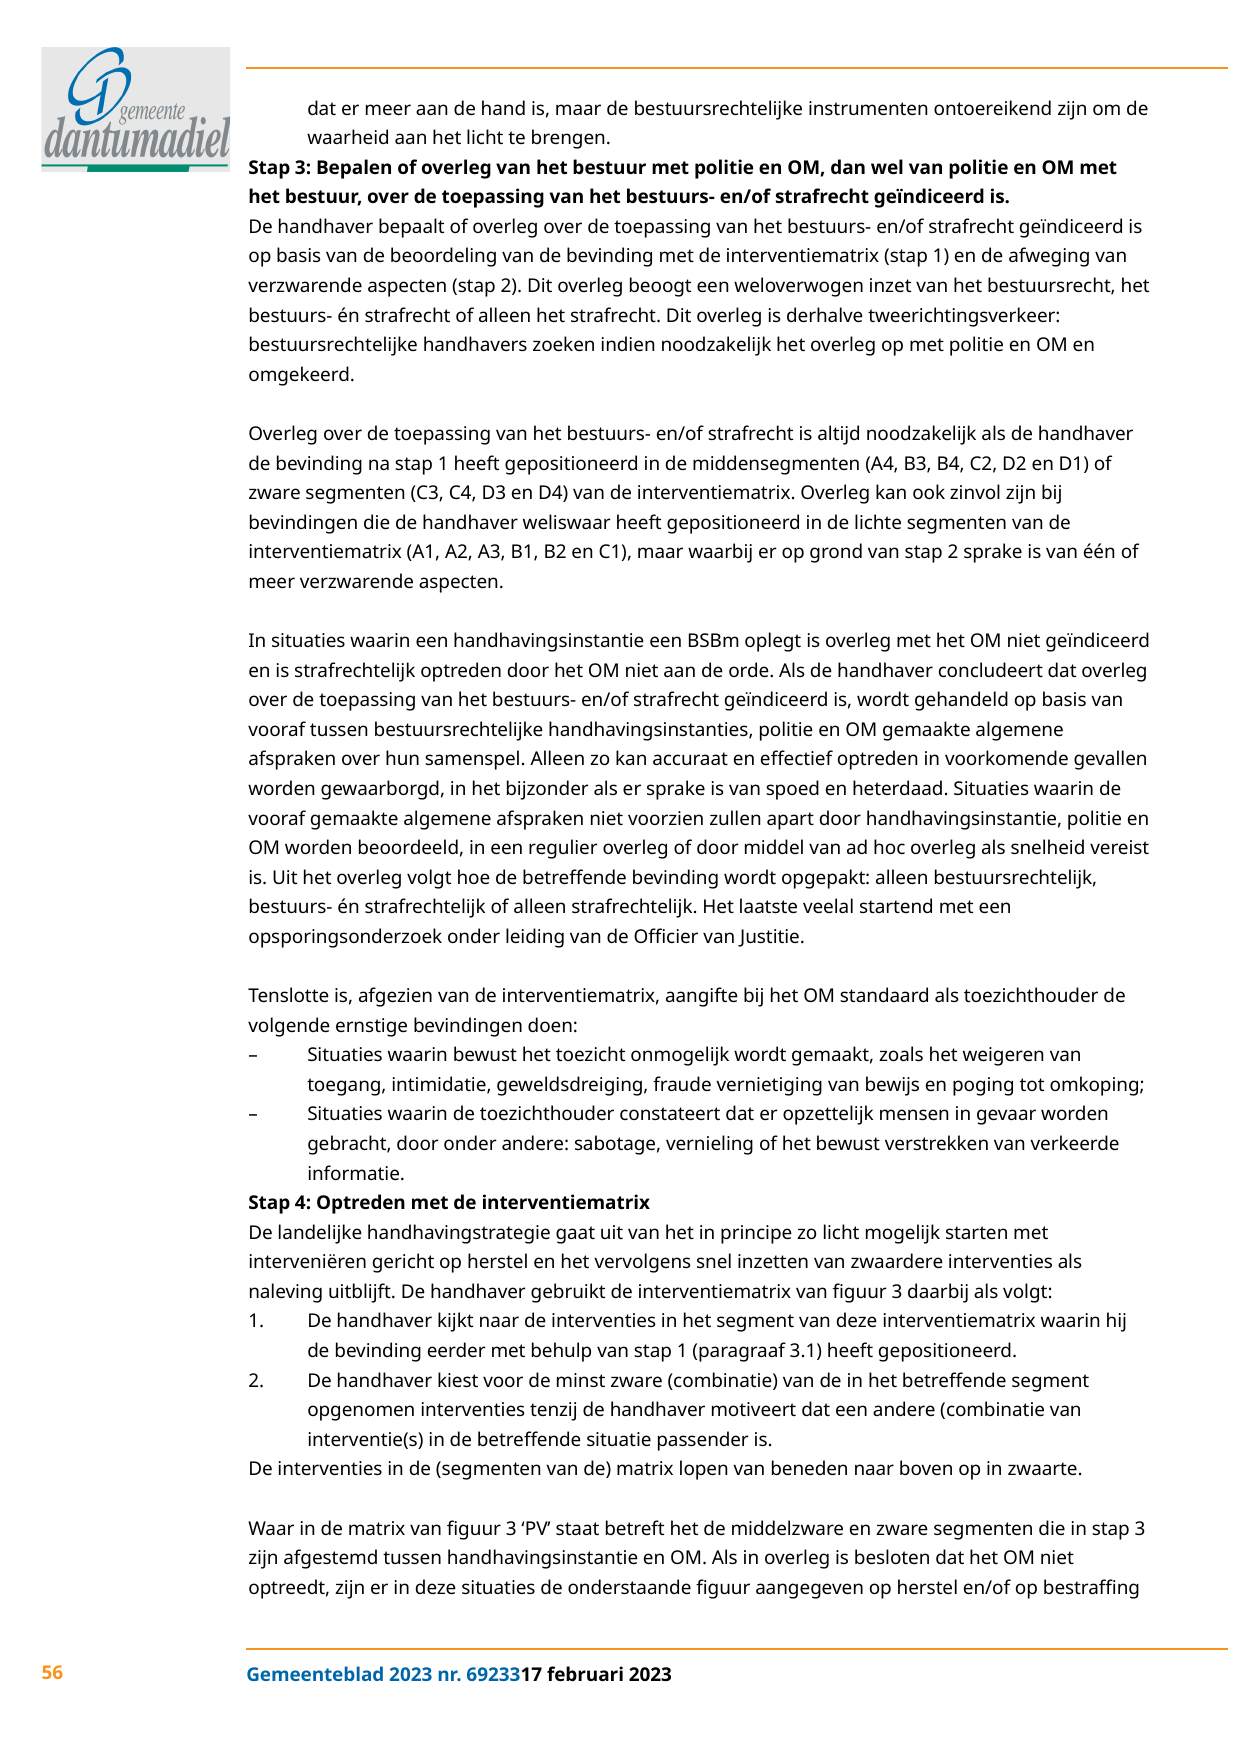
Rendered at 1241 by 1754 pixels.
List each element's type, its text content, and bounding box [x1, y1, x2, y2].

text Stap 4: Optreden met de interventiematrix [248, 1189, 1152, 1215]
list Situaties waarin de toezichthouder constateert dat er opzettelijk mensen in gevaar worden gebracht, door onder andere: sabotage, vernieling of het bewust verstrekken van verkeerde informatie. [248, 1101, 1152, 1186]
list De handhaver kijkt naar de interventies in het segment van deze interventiematrix waarin hij de bevinding eerder met behulp van stap 1 (paragraaf 3.1) heeft gepositioneerd. [248, 1308, 1152, 1363]
text Overleg over de toepassing van het bestuurs- en/of strafrecht is altijd noodzakelijk als de handhaver de bevinding na stap 1 heeft gepositioneerd in de middensegmenten (A4, B3, B4, C2, D2 en D1) of zware segmenten (C3, C4, D3 en D4) van de interventiematrix. Overleg kan ook zinvol zijn bij bevindingen die de handhaver weliswaar heeft gepositioneerd in de lichte segmenten van de interventiematrix (A1, A2, A3, B1, B2 en C1), maar waarbij er op grond van stap 2 sprake is van één of meer verzwarende aspecten. [248, 420, 1152, 594]
text Waar in de matrix van figuur 3 ‘PV’ staat betreft het de middelzware en zware segmenten die in stap 3 zijn afgestemd tussen handhavingsinstantie en OM. Als in overleg is besloten dat het OM niet optreedt, zijn er in deze situaties de onderstaande figuur aangegeven op herstel en/of op bestraffing [248, 1515, 1152, 1600]
text De landelijke handhavingstrategie gaat uit van het in principe zo licht mogelijk starten met interveniëren gericht op herstel en het vervolgens snel inzetten van zwaardere interventies als naleving uitblijft. De handhaver gebruikt de interventiematrix van figuur 3 daarbij als volgt: [248, 1219, 1152, 1304]
text Tenslotte is, afgezien van de interventiematrix, aangifte bij het OM standaard als toezichthouder de volgende ernstige bevindingen doen: [248, 982, 1152, 1038]
list Situaties waarin bewust het toezicht onmogelijk wordt gemaakt, zoals het weigeren van toegang, intimidatie, geweldsdreiging, fraude vernietiging van bewijs en poging tot omkoping; [248, 1041, 1152, 1097]
list dat er meer aan de hand is, maar de bestuursrechtelijke instrumenten ontoereikend zijn om de waarheid aan het licht te brengen. [248, 95, 1152, 150]
text Stap 3: Bepalen of overleg van het bestuur met politie en OM, dan wel van politie en OM met het bestuur, over de toepassing van het bestuurs- en/of strafrecht geïndiceerd is. [248, 154, 1152, 209]
list De handhaver kiest voor de minst zware (combinatie) van de in het betreffende segment opgenomen interventies tenzij de handhaver motiveert dat een andere (combinatie van interventie(s) in de betreffende situatie passender is. [248, 1367, 1152, 1452]
text De handhaver bepaalt of overleg over de toepassing van het bestuurs- en/of strafrecht geïndiceerd is op basis van de beoordeling van de bevinding met de interventiematrix (stap 1) en de afweging van verzwarende aspecten (stap 2). Dit overleg beoogt een weloverwogen inzet van het bestuursrecht, het bestuurs- én strafrecht of alleen het strafrecht. Dit overleg is derhalve tweerichtingsverkeer: bestuursrechtelijke handhavers zoeken indien noodzakelijk het overleg op met politie en OM en omgekeerd. [248, 213, 1152, 387]
text De interventies in de (segmenten van de) matrix lopen van beneden naar boven op in zwaarte. [248, 1456, 1152, 1481]
picture [41, 47, 231, 172]
text In situaties waarin een handhavingsinstantie een BSBm oplegt is overleg met het OM niet geïndiceerd en is strafrechtelijk optreden door het OM niet aan de orde. Als de handhaver concludeert dat overleg over de toepassing van het bestuurs- en/of strafrecht geïndiceerd is, wordt gehandeld op basis van vooraf tussen bestuursrechtelijke handhavingsinstanties, politie en OM gemaakte algemene afspraken over hun samenspel. Alleen zo kan accuraat en effectief optreden in voorkomende gevallen worden gewaarborgd, in het bijzonder als er sprake is van spoed en heterdaad. Situaties waarin de vooraf gemaakte algemene afspraken niet voorzien zullen apart door handhavingsinstantie, politie en OM worden beoordeeld, in een regulier overleg of door middel van ad hoc overleg als snelheid vereist is. Uit het overleg volgt hoe de betreffende bevinding wordt opgepakt: alleen bestuursrechtelijk, bestuurs- én strafrechtelijk of alleen strafrechtelijk. Het laatste veelal startend met een opsporingsonderzoek onder leiding van de Officier van Justitie. [248, 627, 1152, 949]
